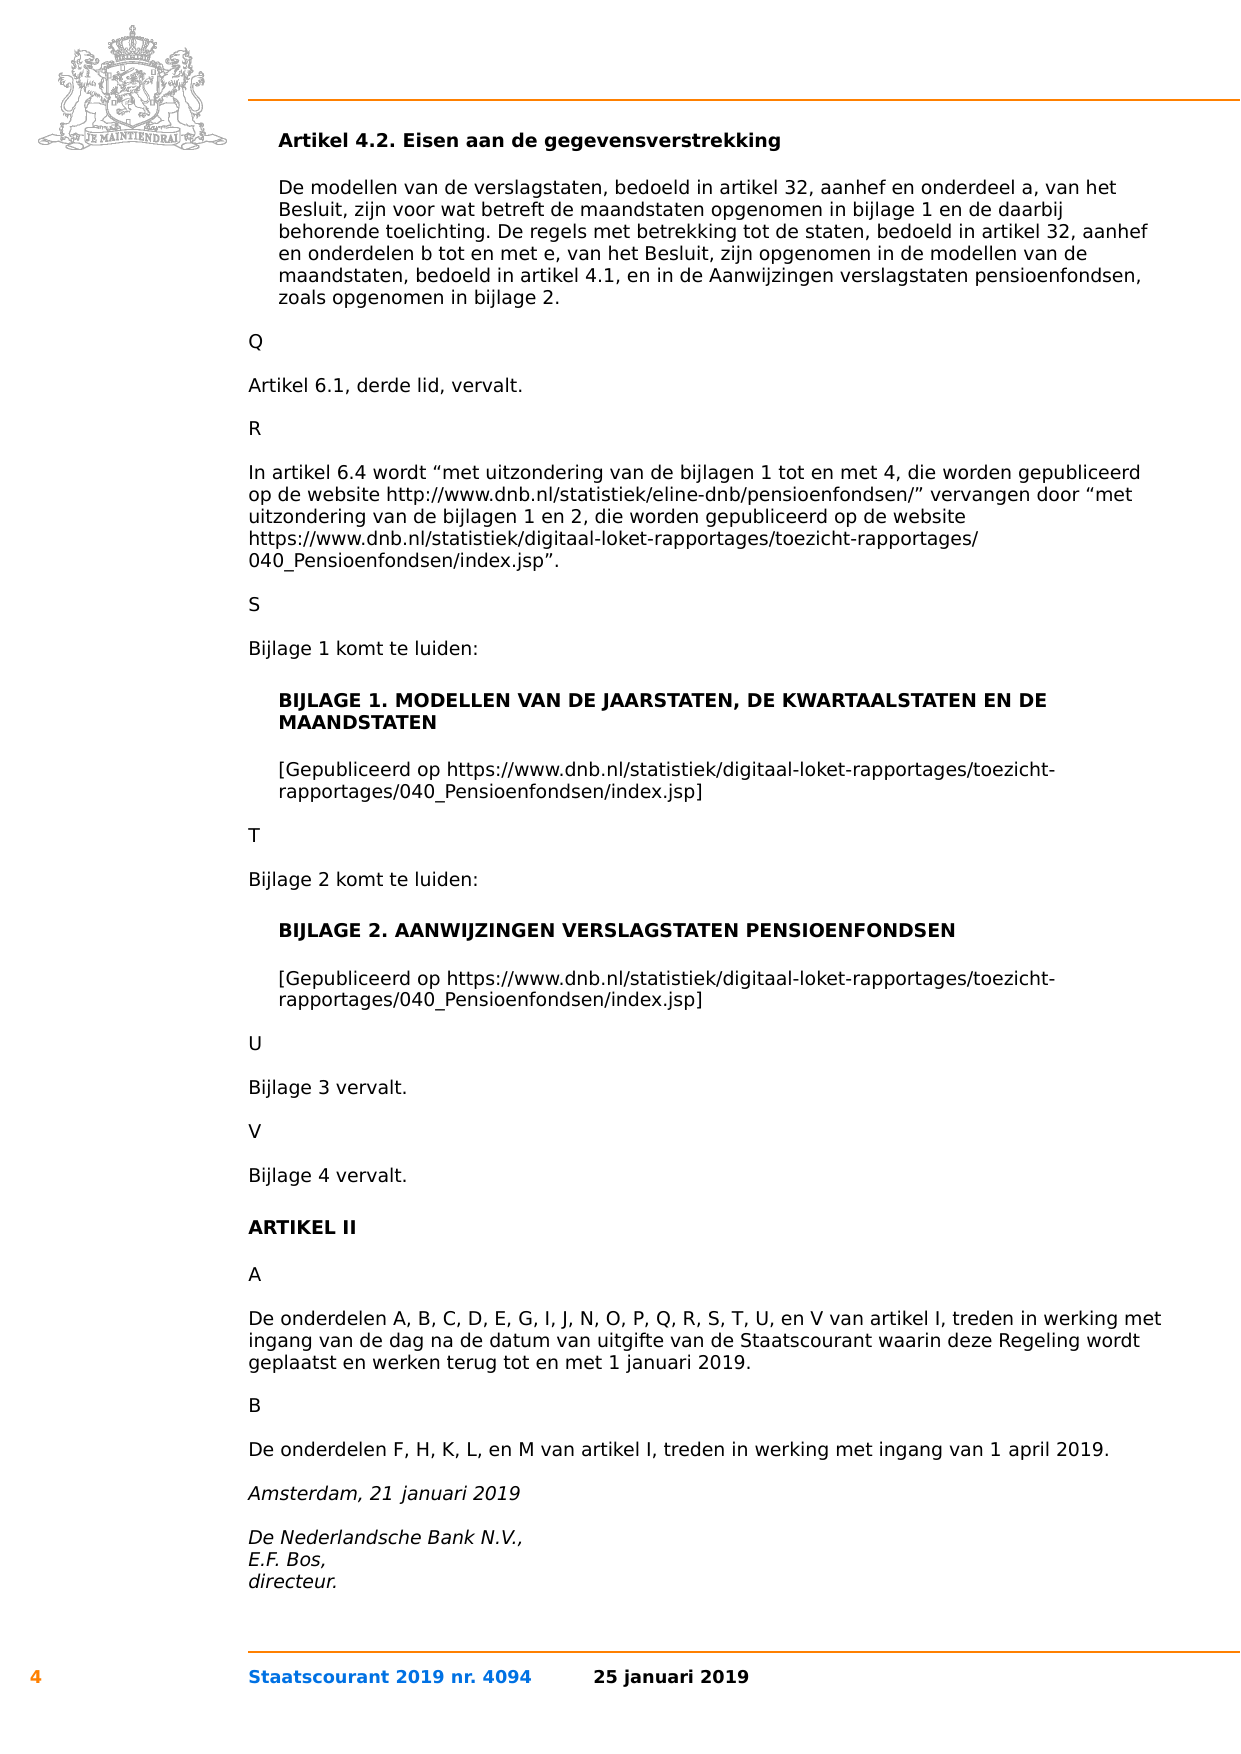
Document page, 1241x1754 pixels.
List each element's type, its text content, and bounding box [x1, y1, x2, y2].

text A [248, 1264, 1163, 1286]
text B [248, 1395, 1163, 1417]
text Artikel 6.1, derde lid, vervalt. [248, 374, 1163, 396]
text Bijlage 3 vervalt. [248, 1077, 1163, 1099]
subtitle ARTIKEL II [248, 1217, 1163, 1239]
text [Gepubliceerd op https://www.dnb.nl/statistiek/digitaal-loket-rapportages/toezicht-rapportages/040_Pensioenfondsen/index.jsp] [278, 759, 1163, 803]
text [Gepubliceerd op https://www.dnb.nl/statistiek/digitaal-loket-rapportages/toezicht-rapportages/040_Pensioenfondsen/index.jsp] [278, 967, 1163, 1011]
text Q [248, 331, 1163, 353]
text De onderdelen A, B, C, D, E, G, I, J, N, O, P, Q, R, S, T, U, en V van artikel I, treden in werking met ingang van de dag na de datum van uitgifte van de Staatscourant waarin deze Regeling wordt geplaatst en werken terug tot en met 1 januari 2019. [248, 1308, 1163, 1373]
text De modellen van de verslagstaten, bedoeld in artikel 32, aanhef en onderdeel a, van het Besluit, zijn voor wat betreft de maandstaten opgenomen in bijlage 1 en de daarbij behorende toelichting. De regels met betrekking tot de staten, bedoeld in artikel 32, aanhef en onderdelen b tot en met e, van het Besluit, zijn opgenomen in de modellen van de maandstaten, bedoeld in artikel 4.1, en in de Aanwijzingen verslagstaten pensioenfondsen, zoals opgenomen in bijlage 2. [278, 177, 1163, 309]
text Bijlage 2 komt te luiden: [248, 868, 1163, 890]
text V [248, 1121, 1163, 1143]
text Bijlage 1 komt te luiden: [248, 638, 1163, 660]
subtitle BIJLAGE 2. AANWIJZINGEN VERSLAGSTATEN PENSIOENFONDSEN [278, 920, 1163, 942]
text Bijlage 4 vervalt. [248, 1165, 1163, 1187]
text In artikel 6.4 wordt “met uitzondering van de bijlagen 1 tot en met 4, die worden gepubliceerd op de website http://www.dnb.nl/statistiek/eline-dnb/pensioenfondsen/” vervangen door “met uitzondering van de bijlagen 1 en 2, die worden gepubliceerd op de website https://www.dnb.nl/statistiek/digitaal-loket-rapportages/toezicht-rapportages/040_Pensioenfondsen/index.jsp”. [248, 462, 1163, 572]
text R [248, 418, 1163, 440]
text T [248, 824, 1163, 847]
subtitle Artikel 4.2. Eisen aan de gegevensverstrekking [278, 130, 1163, 152]
subtitle BIJLAGE 1. MODELLEN VAN DE JAARSTATEN, DE KWARTAALSTATEN EN DE MAANDSTATEN [278, 690, 1163, 734]
text De Nederlandsche Bank N.V., E.F. Bos, directeur. [248, 1527, 1163, 1593]
text De onderdelen F, H, K, L, en M van artikel I, treden in werking met ingang van 1 april 2019. [248, 1439, 1163, 1461]
text S [248, 594, 1163, 616]
text Amsterdam, 21 januari 2019 [248, 1483, 1163, 1505]
text U [248, 1033, 1163, 1055]
picture [38, 25, 227, 150]
